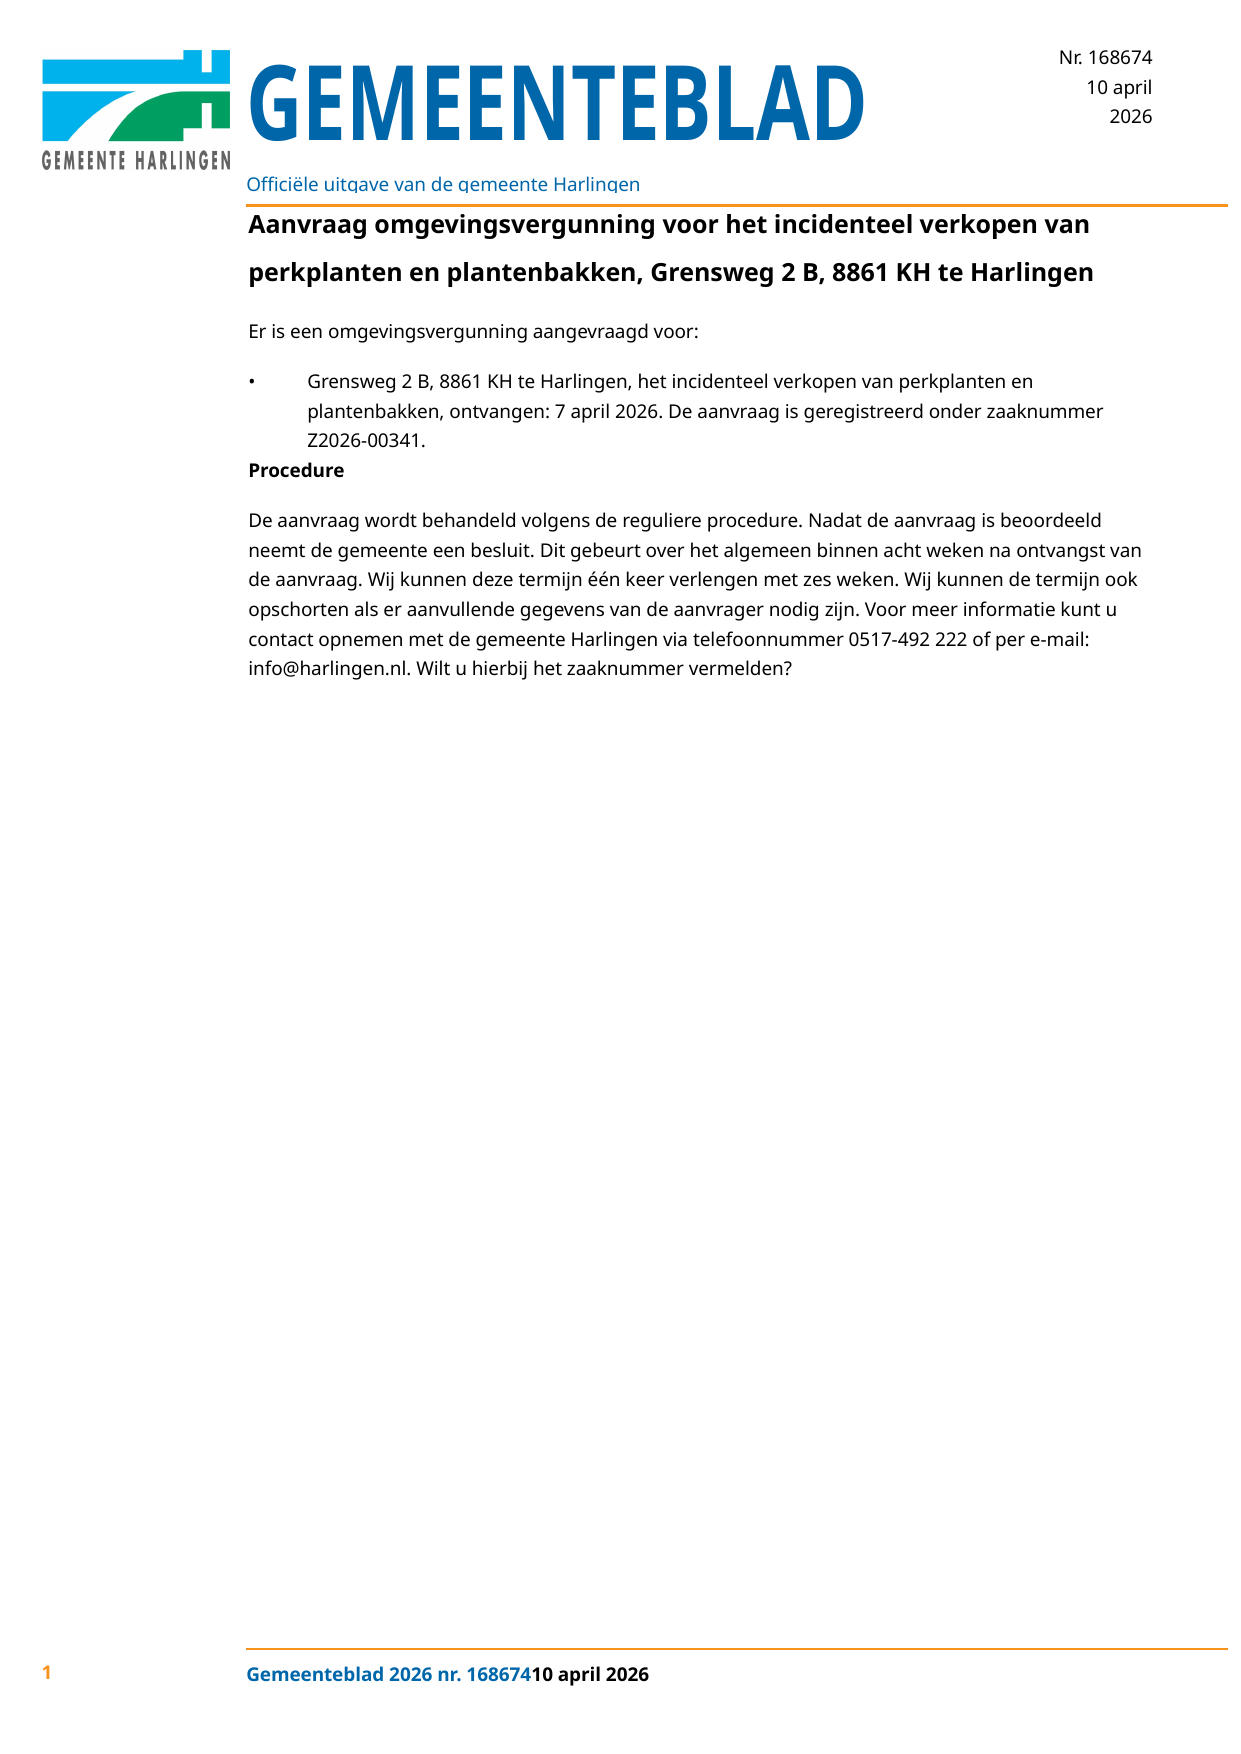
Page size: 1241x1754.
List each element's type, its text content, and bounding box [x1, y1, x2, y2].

text Aanvraag omgevingsvergunning voor het incidenteel verkopen van perkplanten en plantenbakken, Grensweg 2 B, 8861 KH te Harlingen [248, 207, 1152, 288]
text Er is een omgevingsvergunning aangevraagd voor: [248, 318, 1152, 344]
picture [41, 47, 231, 172]
text De aanvraag wordt behandeld volgens de reguliere procedure. Nadat de aanvraag is beoordeeld neemt de gemeente een besluit. Dit gebeurt over het algemeen binnen acht weken na ontvangst van de aanvraag. Wij kunnen deze termijn één keer verlengen met zes weken. Wij kunnen de termijn ook opschorten als er aanvullende gegevens van de aanvrager nodig zijn. Voor meer informatie kunt u contact opnemen met de gemeente Harlingen via telefoonnummer 0517-492 222 of per e-mail: info@harlingen.nl. Wilt u hierbij het zaaknummer vermelden? [248, 507, 1152, 681]
list Grensweg 2 B, 8861 KH te Harlingen, het incidenteel verkopen van perkplanten en plantenbakken, ontvangen: 7 april 2026. De aanvraag is geregistreerd onder zaaknummer Z2026-00341. [248, 368, 1152, 453]
text Procedure [248, 457, 1152, 483]
